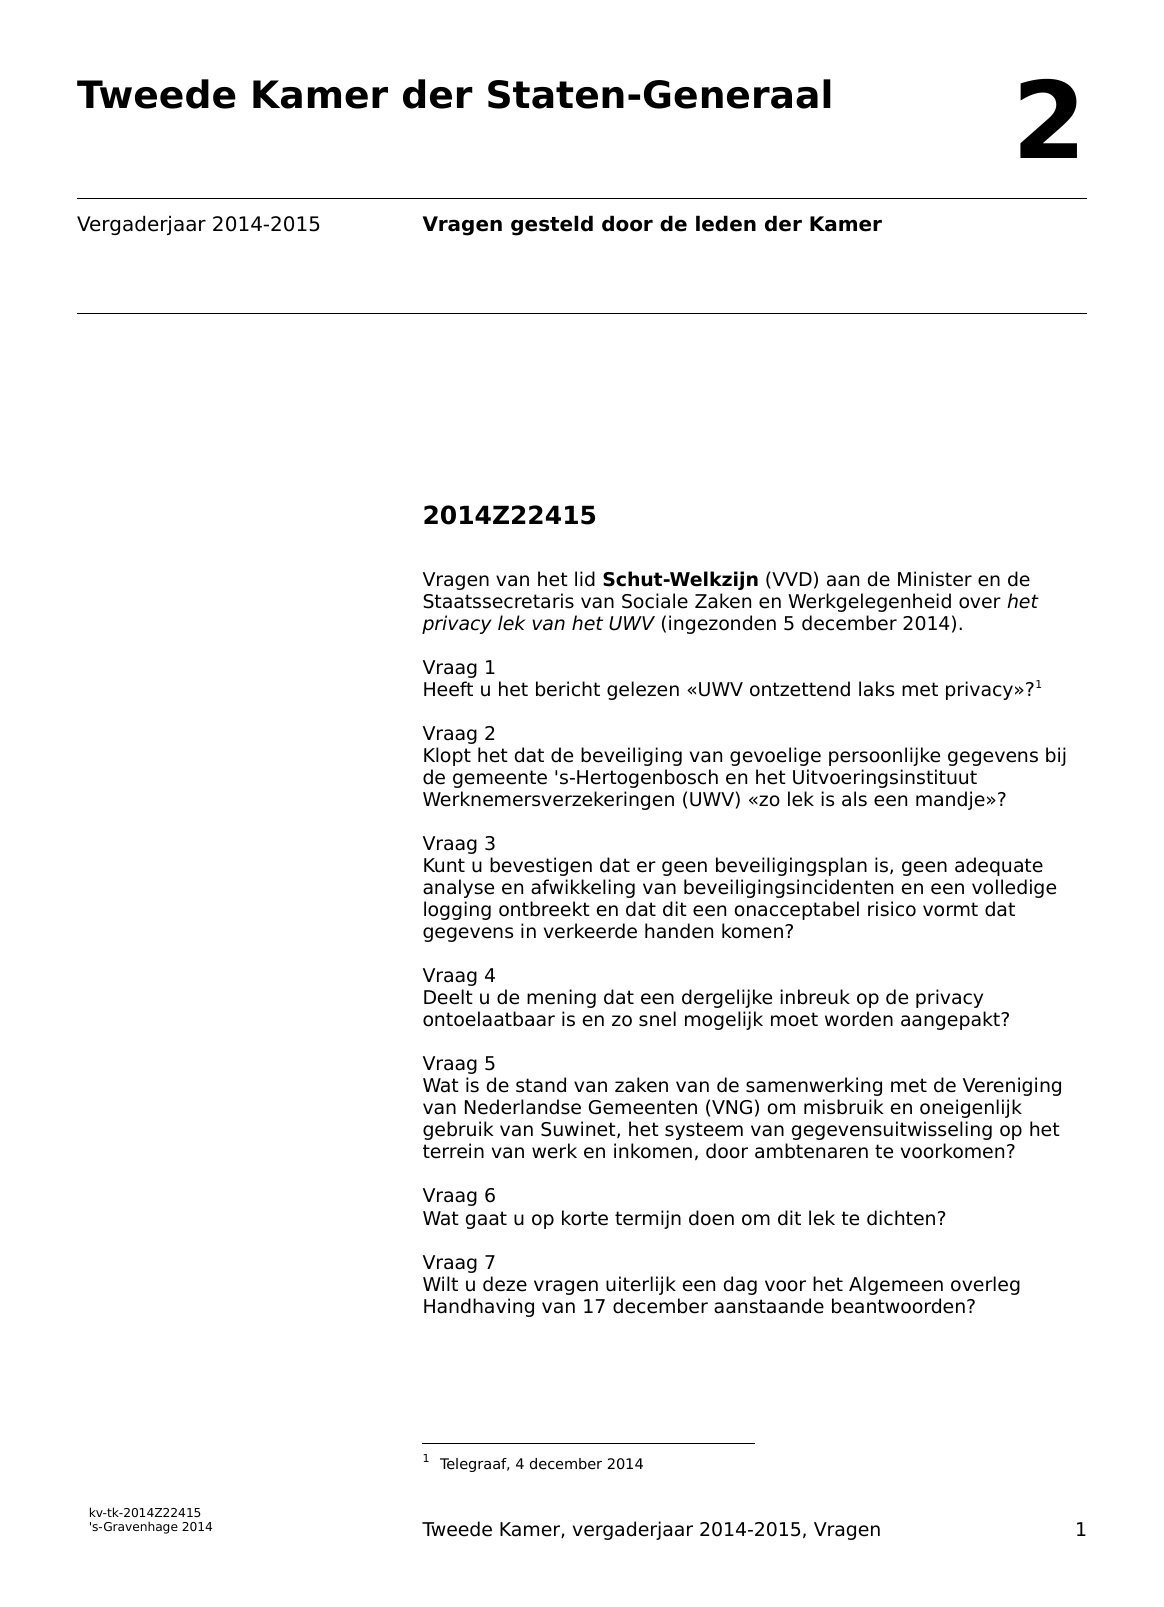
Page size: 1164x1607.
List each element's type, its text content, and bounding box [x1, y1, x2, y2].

text Wat gaat u op korte termijn doen om dit lek te dichten? [422, 1207, 1087, 1229]
text Telegraaf, 4 december 2014 [422, 1452, 1087, 1474]
text Wilt u deze vragen uiterlijk een dag voor het Algemeen overleg Handhaving van 17 december aanstaande beantwoorden? [422, 1273, 1087, 1317]
text Vragen van het lid Schut-Welkzijn (VVD) aan de Minister en de Staatssecretaris van Sociale Zaken en Werkgelegenheid over het privacy lek van het UWV (ingezonden 5 december 2014). [422, 569, 1087, 635]
text Deelt u de mening dat een dergelijke inbreuk op de privacy ontoelaatbaar is en zo snel mogelijk moet worden aangepakt? [422, 987, 1087, 1031]
text Vraag 3 [422, 833, 1087, 855]
text Heeft u het bericht gelezen «UWV ontzettend laks met privacy»? [422, 679, 1087, 701]
text Wat is de stand van zaken van de samenwerking met de Vereniging van Nederlandse Gemeenten (VNG) om misbruik en oneigenlijk gebruik van Suwinet, het systeem van gegevensuitwisseling op het terrein van werk en inkomen, door ambtenaren te voorkomen? [422, 1075, 1087, 1163]
text Kunt u bevestigen dat er geen beveiligingsplan is, geen adequate analyse en afwikkeling van beveiligingsincidenten en een volledige logging ontbreekt en dat dit een onacceptabel risico vormt dat gegevens in verkeerde handen komen? [422, 855, 1087, 943]
text Klopt het dat de beveiliging van gevoelige persoonlijke gegevens bij de gemeente 's-Hertogenbosch en het Uitvoeringsinstituut Werknemersverzekeringen (UWV) «zo lek is als een mandje»? [422, 745, 1087, 811]
text Vraag 7 [422, 1252, 1087, 1273]
text Vraag 5 [422, 1053, 1087, 1075]
text Vraag 4 [422, 965, 1087, 987]
text kv-tk-2014Z22415 [88, 1506, 323, 1520]
table_header Tweede Kamer der Staten-Generaal [77, 59, 886, 198]
text 2014Z22415 [422, 501, 1087, 531]
text 's-Gravenhage 2014 [88, 1520, 323, 1534]
table_header 2 [886, 59, 1087, 198]
table_cell Vergaderjaar 2014-2015 [77, 199, 422, 313]
text Vraag 6 [422, 1185, 1087, 1207]
text Vraag 2 [422, 723, 1087, 745]
table_cell Vragen gesteld door de leden der Kamer [422, 199, 1087, 313]
text Vraag 1 [422, 657, 1087, 679]
